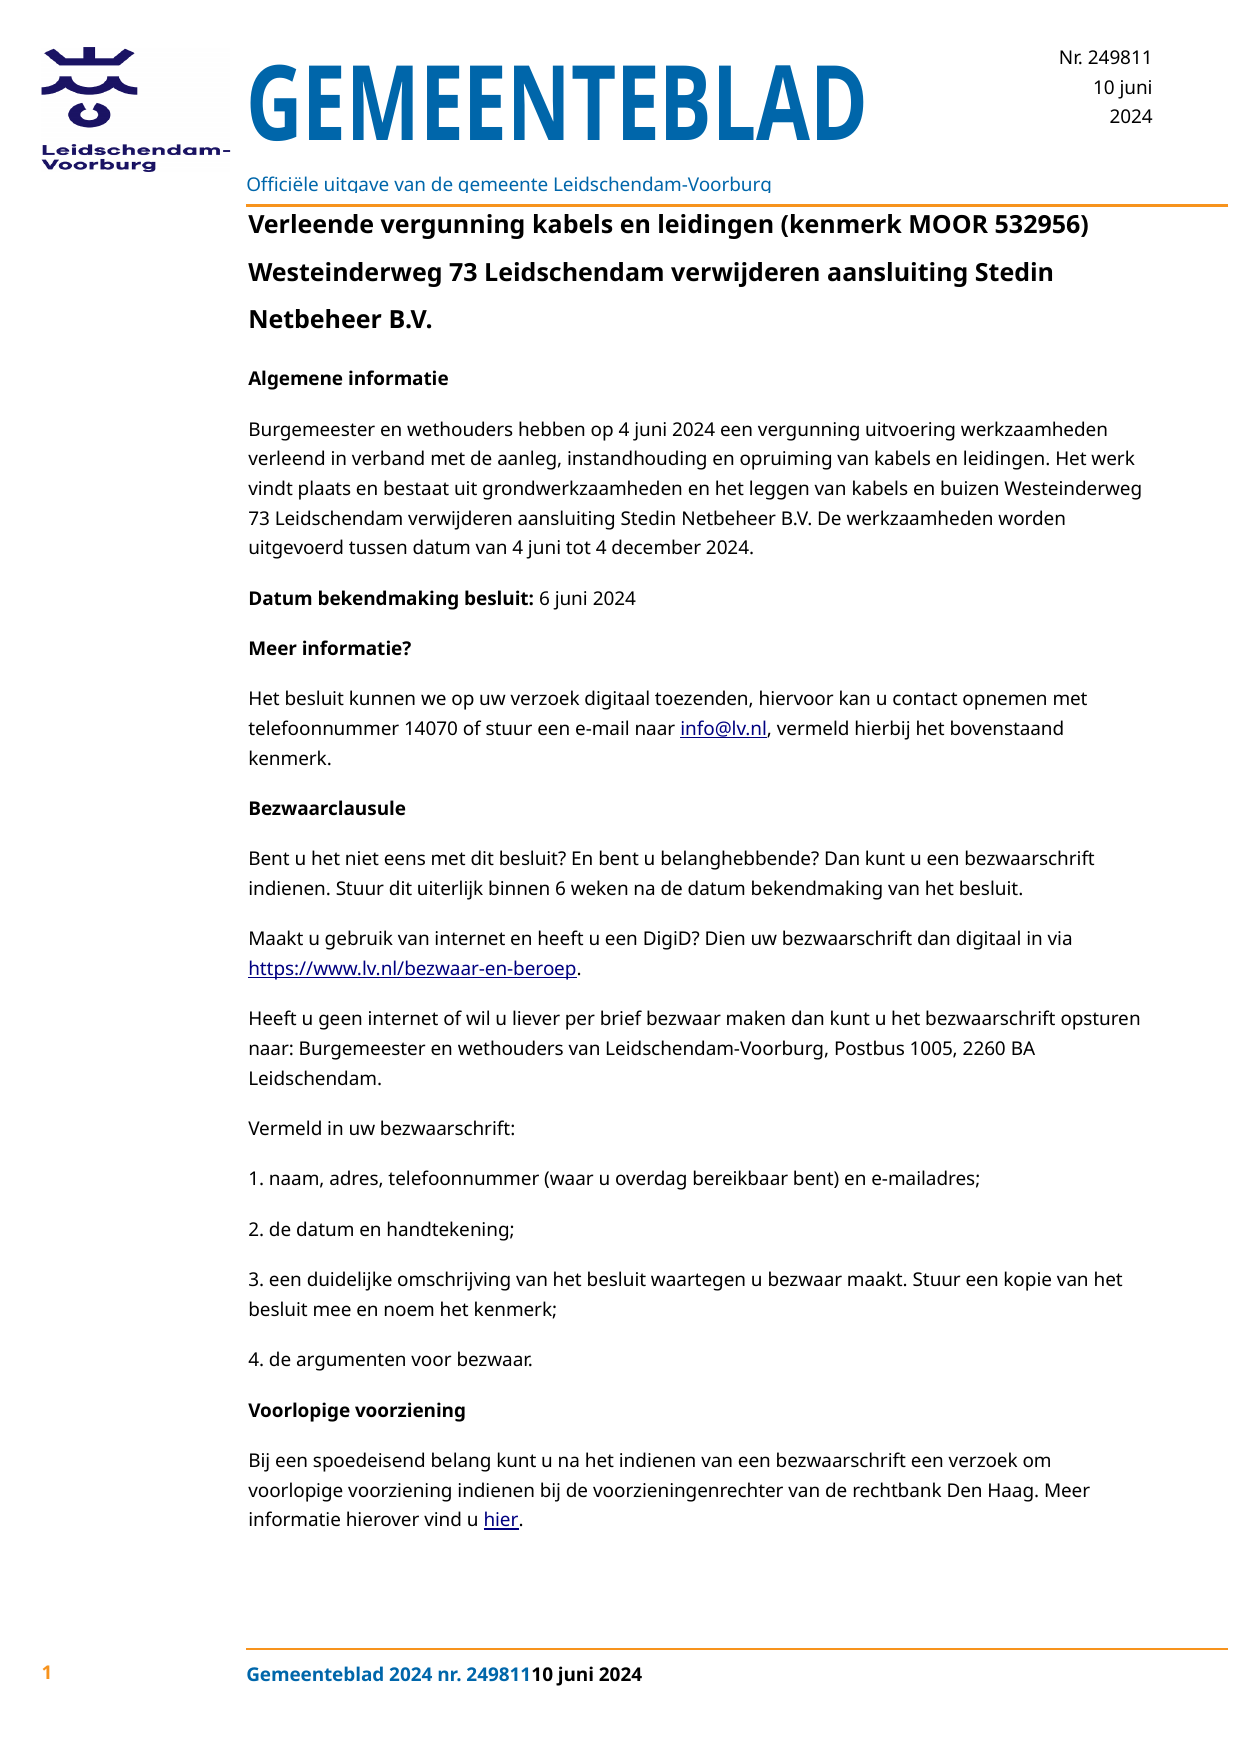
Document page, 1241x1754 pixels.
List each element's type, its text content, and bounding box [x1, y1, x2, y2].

text 2. de datum en handtekening; [248, 1216, 1152, 1242]
text Verleende vergunning kabels en leidingen (kenmerk MOOR 532956) Westeinderweg 73 Leidschendam verwijderen aansluiting Stedin Netbeheer B.V. [248, 207, 1152, 336]
text Maakt u gebruik van internet en heeft u een DigiD? Dien uw bezwaarschrift dan digitaal in via https://www.lv.nl/bezwaar-en-beroep. [248, 926, 1152, 981]
text 4. de argumenten voor bezwaar. [248, 1346, 1152, 1372]
text 1. naam, adres, telefoonnummer (waar u overdag bereikbaar bent) en e-mailadres; [248, 1166, 1152, 1191]
picture [41, 47, 231, 172]
text Meer informatie? [248, 635, 1152, 661]
text Datum bekendmaking besluit: 6 juni 2024 [248, 585, 1152, 610]
text Vermeld in uw bezwaarschrift: [248, 1115, 1152, 1141]
text Bent u het niet eens met dit besluit? En bent u belanghebbende? Dan kunt u een bezwaarschrift indienen. Stuur dit uiterlijk binnen 6 weken na de datum bekendmaking van het besluit. [248, 846, 1152, 901]
text Het besluit kunnen we op uw verzoek digitaal toezenden, hiervoor kan u contact opnemen met telefoonnummer 14070 of stuur een e-mail naar info@lv.nl, vermeld hierbij het bovenstaand kenmerk. [248, 686, 1152, 770]
text Voorlopige voorziening [248, 1397, 1152, 1422]
text 3. een duidelijke omschrijving van het besluit waartegen u bezwaar maakt. Stuur een kopie van het besluit mee en noem het kenmerk; [248, 1266, 1152, 1322]
text Burgemeester en wethouders hebben op 4 juni 2024 een vergunning uitvoering werkzaamheden verleend in verband met de aanleg, instandhouding en opruiming van kabels en leidingen. Het werk vindt plaats en bestaat uit grondwerkzaamheden en het leggen van kabels en buizen Westeinderweg 73 Leidschendam verwijderen aansluiting Stedin Netbeheer B.V. De werkzaamheden worden uitgevoerd tussen datum van 4 juni tot 4 december 2024. [248, 416, 1152, 560]
text Heeft u geen internet of wil u liever per brief bezwaar maken dan kunt u het bezwaarschrift opsturen naar: Burgemeester en wethouders van Leidschendam-Voorburg, Postbus 1005, 2260 BA Leidschendam. [248, 1006, 1152, 1090]
text Bezwaarclausule [248, 795, 1152, 821]
text Bij een spoedeisend belang kunt u na het indienen van een bezwaarschrift een verzoek om voorlopige voorziening indienen bij de voorzieningenrechter van de rechtbank Den Haag. Meer informatie hierover vind u hier. [248, 1447, 1152, 1532]
text Algemene informatie [248, 366, 1152, 391]
